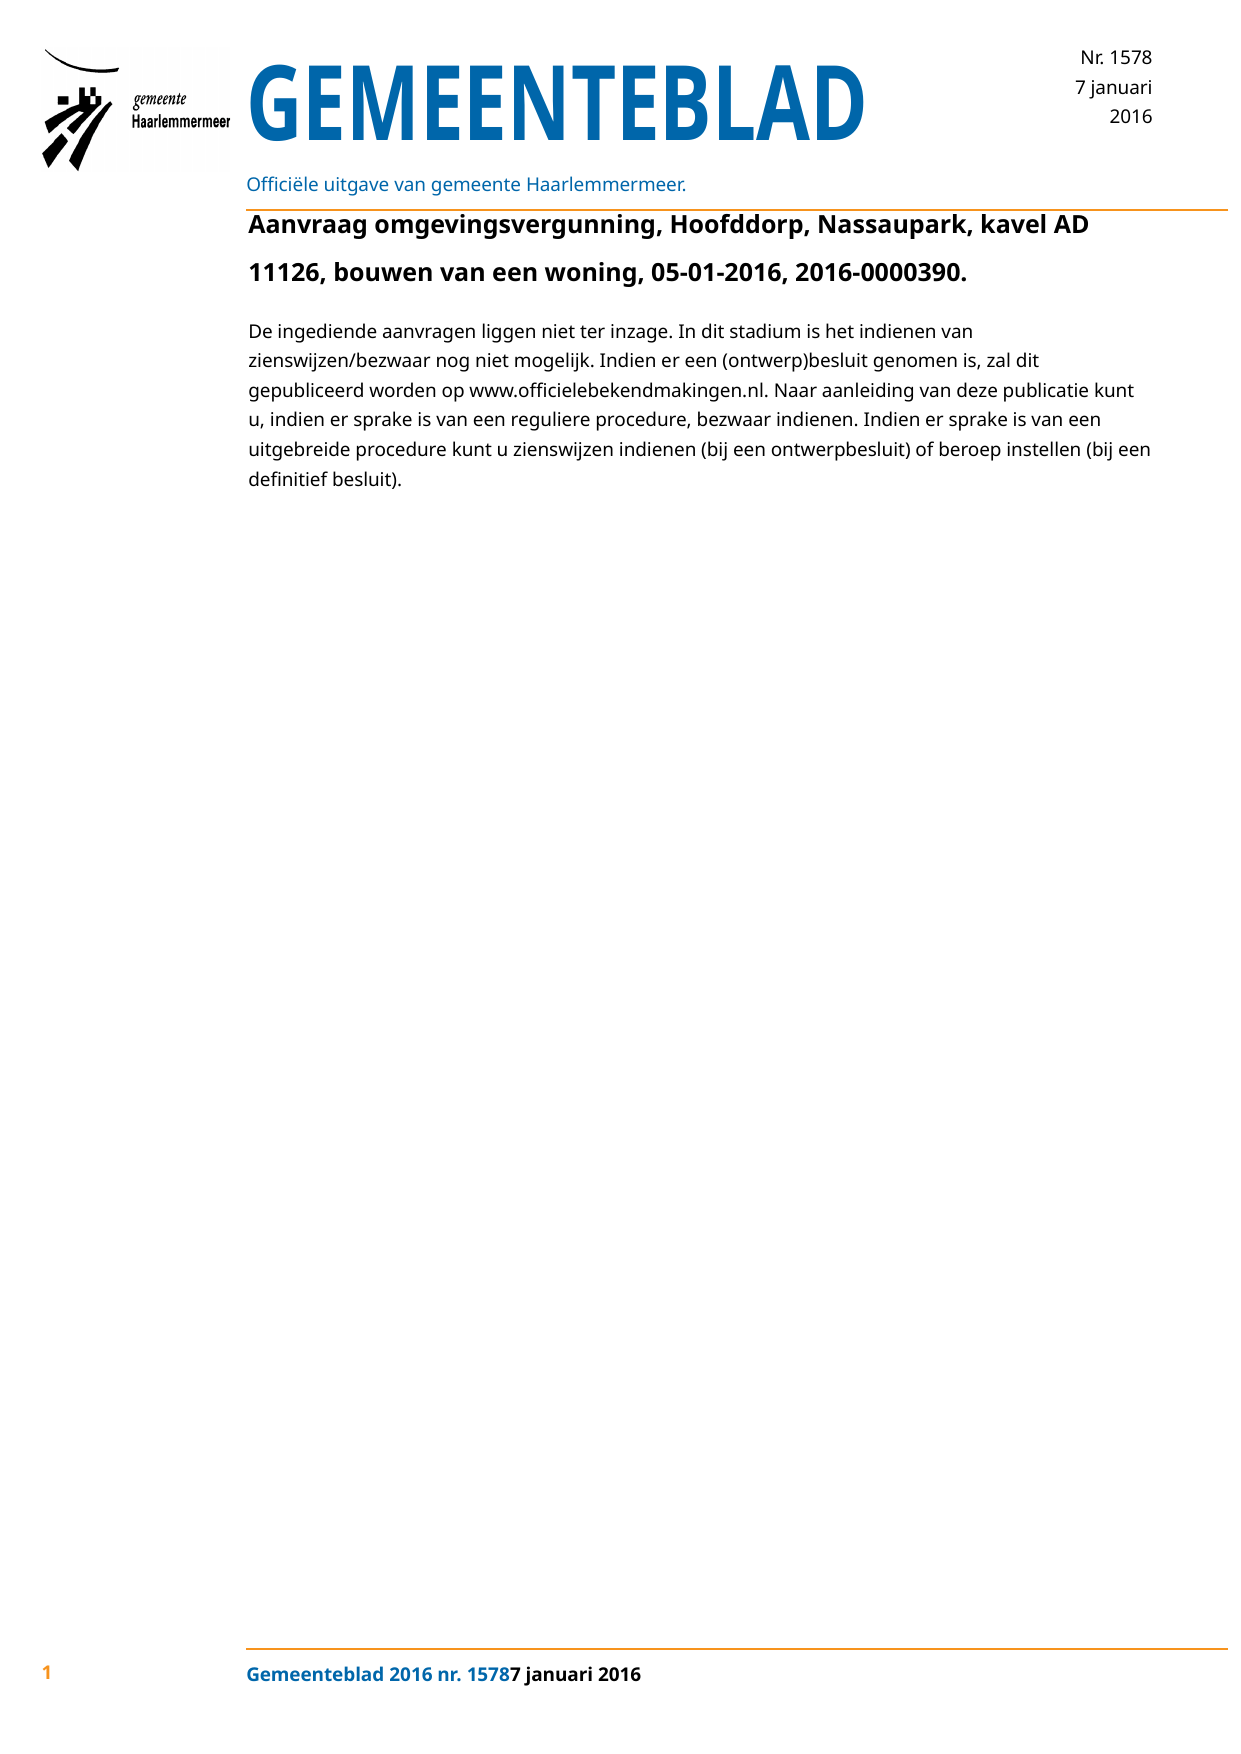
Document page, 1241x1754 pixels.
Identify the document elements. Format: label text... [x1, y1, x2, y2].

text De ingediende aanvragen liggen niet ter inzage. In dit stadium is het indienen van zienswijzen/bezwaar nog niet mogelijk. Indien er een (ontwerp)besluit genomen is, zal dit gepubliceerd worden op www.officielebekendmakingen.nl. Naar aanleiding van deze publicatie kunt u, indien er sprake is van een reguliere procedure, bezwaar indienen. Indien er sprake is van een uitgebreide procedure kunt u zienswijzen indienen (bij een ontwerpbesluit) of beroep instellen (bij een definitief besluit). [248, 318, 1152, 492]
picture [41, 47, 231, 172]
text Aanvraag omgevingsvergunning, Hoofddorp, Nassaupark, kavel AD 11126, bouwen van een woning, 05-01-2016, 2016-0000390. [248, 211, 1152, 288]
